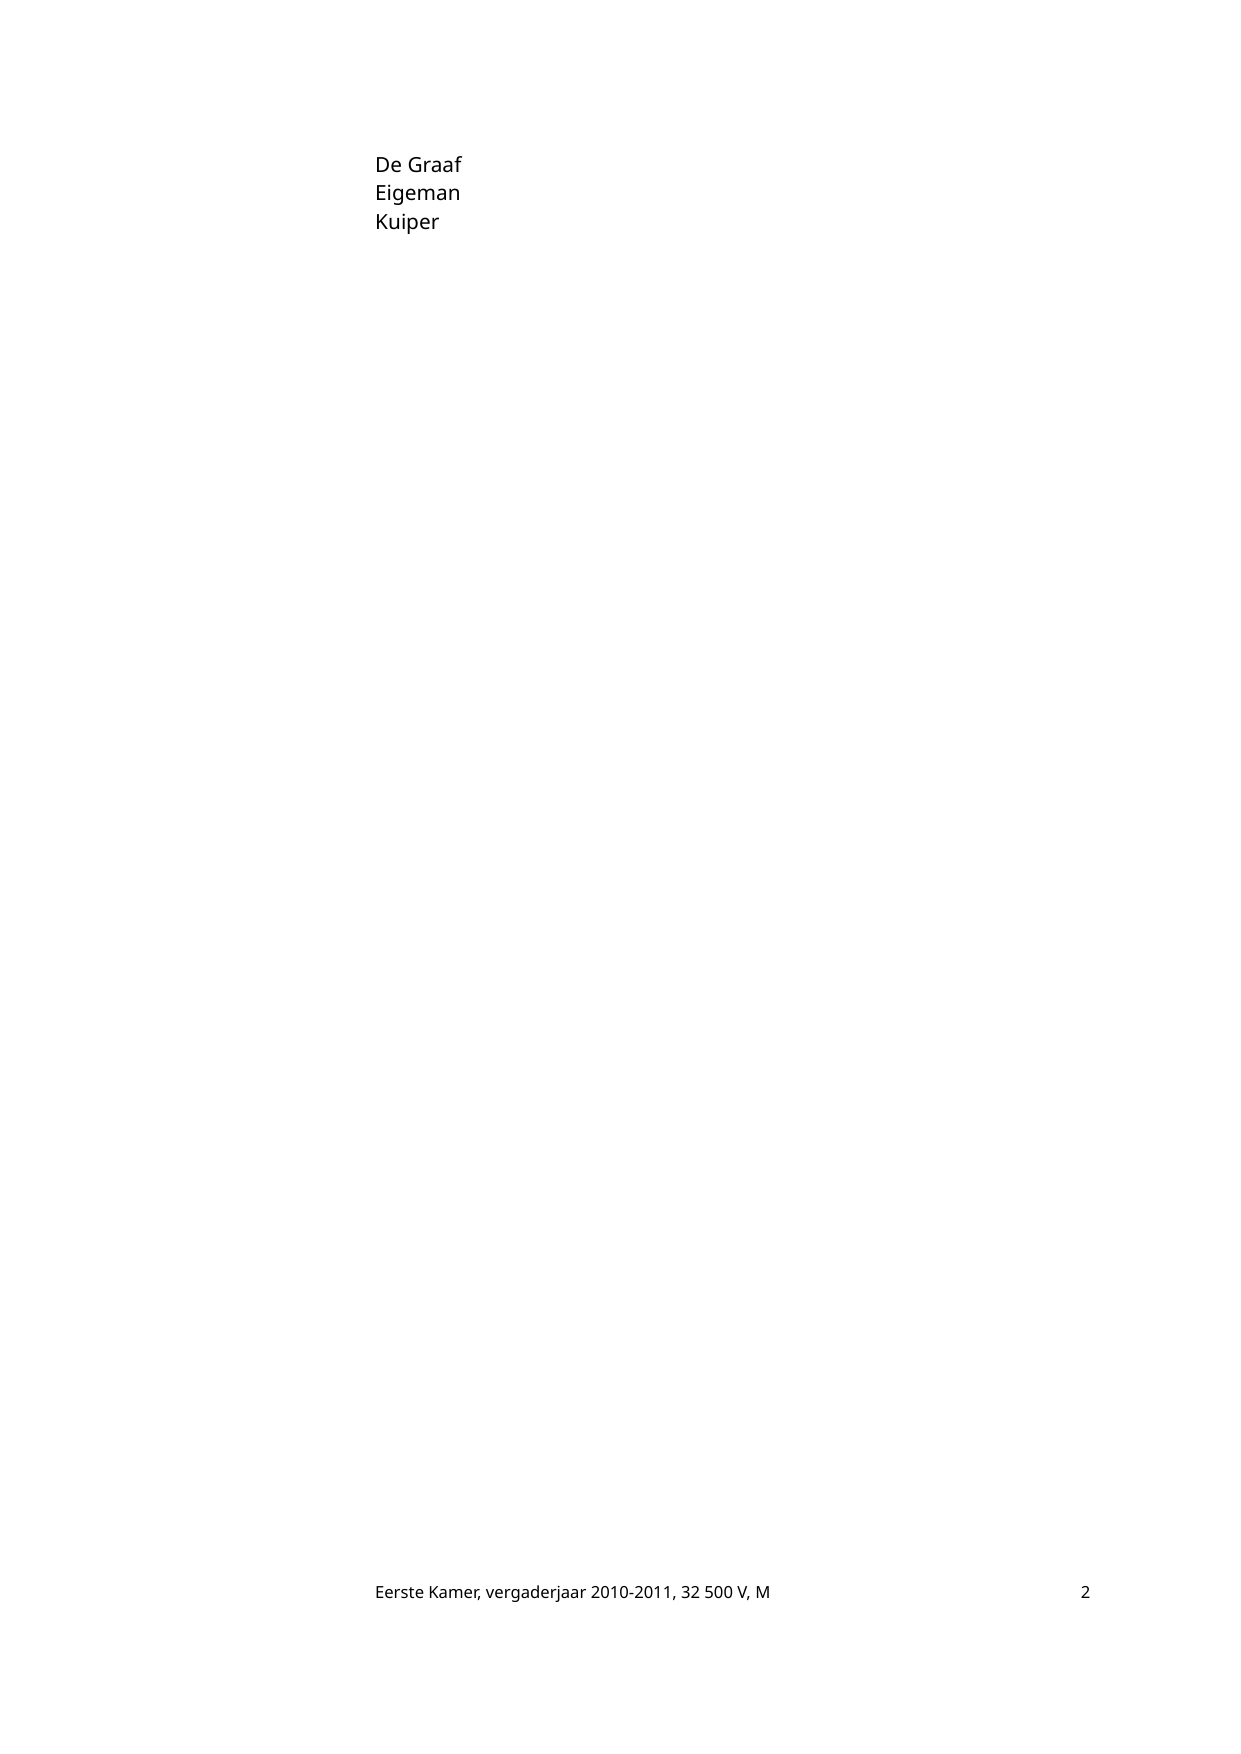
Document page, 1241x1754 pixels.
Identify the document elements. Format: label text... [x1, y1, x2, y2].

text Eigeman [375, 178, 1090, 207]
text De Graaf [375, 150, 1090, 178]
text Kuiper [375, 207, 1090, 235]
